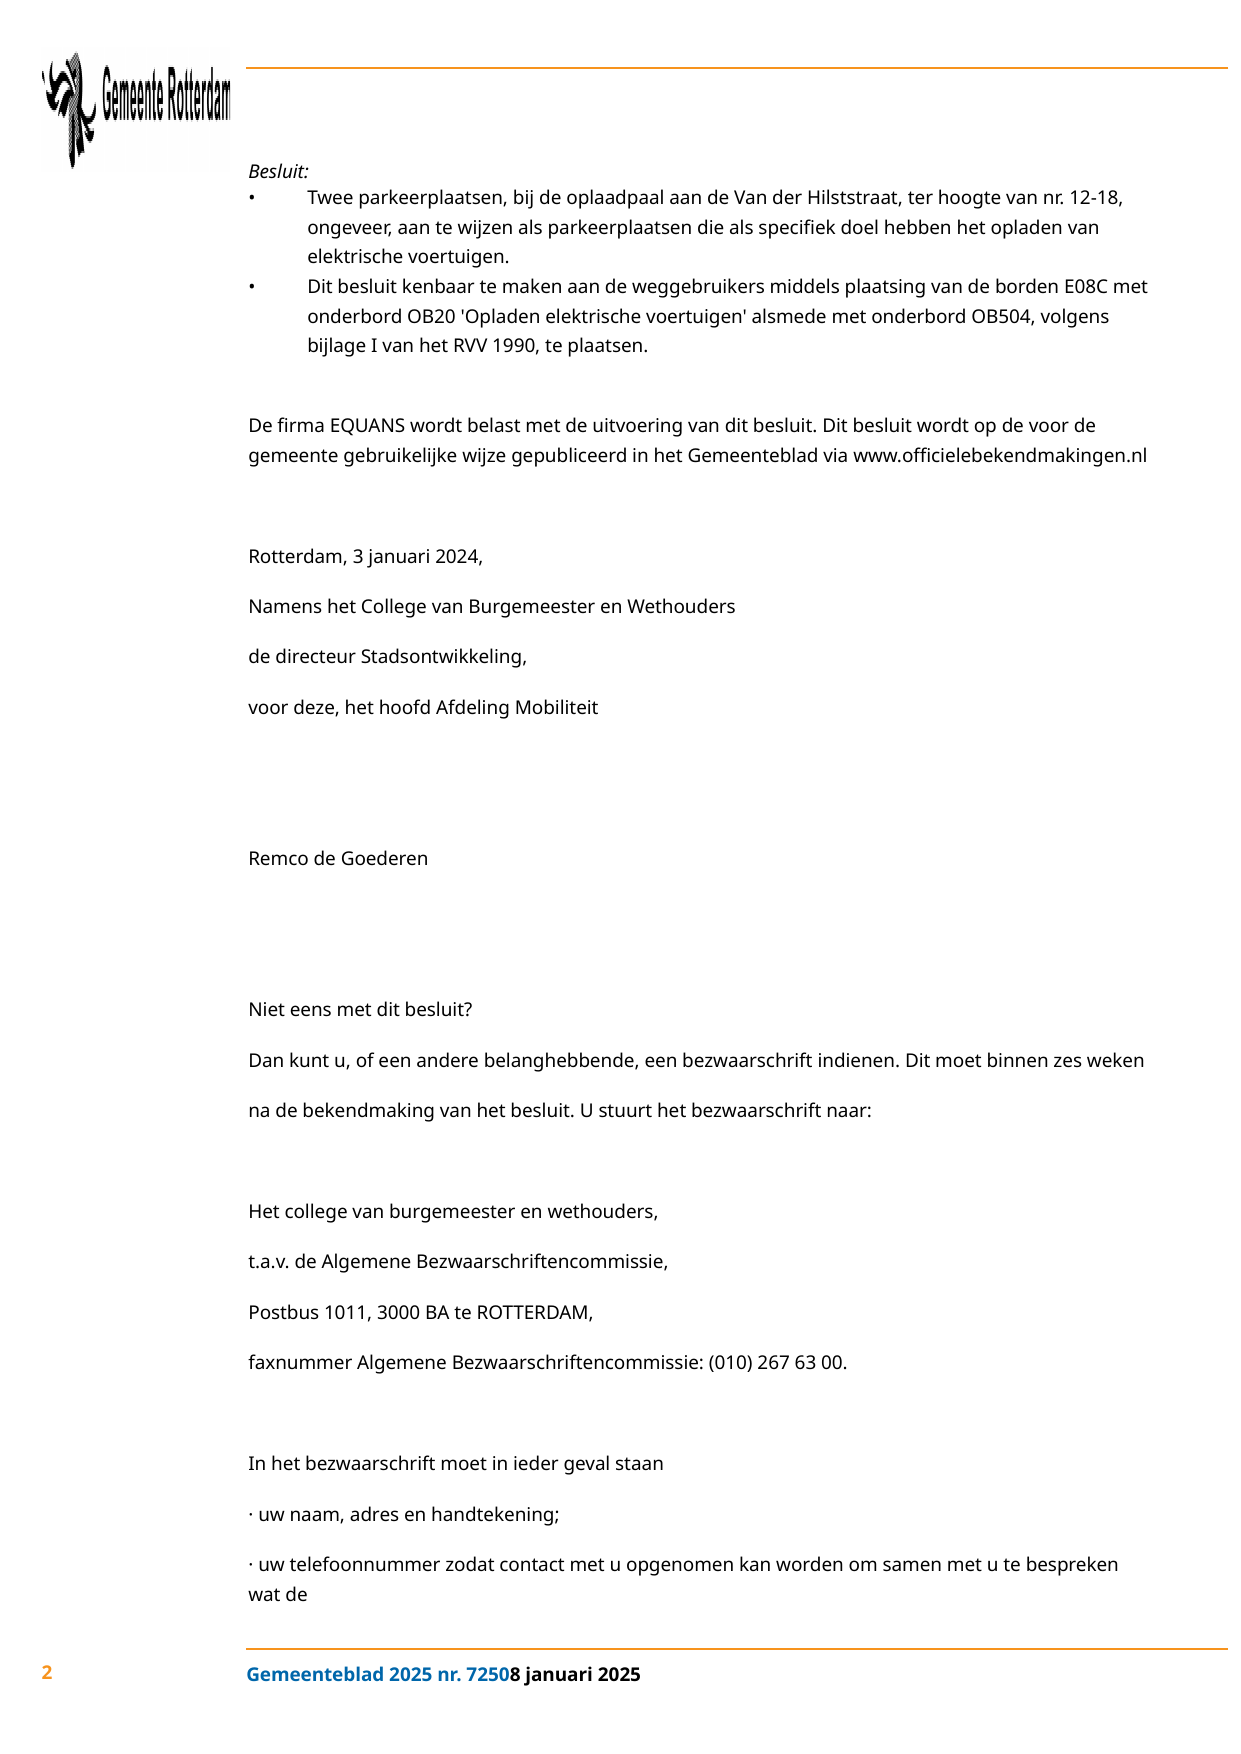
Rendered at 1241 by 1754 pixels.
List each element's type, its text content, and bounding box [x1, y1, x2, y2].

text De firma EQUANS wordt belast met de uitvoering van dit besluit. Dit besluit wordt op de voor de gemeente gebruikelijke wijze gepubliceerd in het Gemeenteblad via www.officielebekendmakingen.nl [248, 412, 1152, 468]
text Postbus 1011, 3000 BA te ROTTERDAM, [248, 1299, 1152, 1325]
list Dit besluit kenbaar te maken aan de weggebruikers middels plaatsing van de borden E08C met onderbord OB20 'Opladen elektrische voertuigen' alsmede met onderbord OB504, volgens bijlage I van het RVV 1990, te plaatsen. [248, 273, 1152, 358]
text In het bezwaarschrift moet in ieder geval staan [248, 1450, 1152, 1476]
list Twee parkeerplaatsen, bij de oplaadpaal aan de Van der Hilststraat, ter hoogte van nr. 12-18, ongeveer, aan te wijzen als parkeerplaatsen die als specifiek doel hebben het opladen van elektrische voertuigen. [248, 184, 1152, 269]
text · uw telefoonnummer zodat contact met u opgenomen kan worden om samen met u te bespreken wat de [248, 1551, 1152, 1606]
text Besluit: [248, 159, 1152, 184]
text Remco de Goederen [248, 845, 1152, 871]
text voor deze, het hoofd Afdeling Mobiliteit [248, 694, 1152, 720]
text Dan kunt u, of een andere belanghebbende, een bezwaarschrift indienen. Dit moet binnen zes weken [248, 1047, 1152, 1073]
text de directeur Stadsontwikkeling, [248, 644, 1152, 669]
text Namens het College van Burgemeester en Wethouders [248, 593, 1152, 619]
text · uw naam, adres en handtekening; [248, 1501, 1152, 1526]
picture [41, 47, 231, 172]
text Rotterdam, 3 januari 2024, [248, 543, 1152, 568]
text faxnummer Algemene Bezwaarschriftencommissie: (010) 267 63 00. [248, 1349, 1152, 1375]
text Niet eens met dit besluit? [248, 997, 1152, 1022]
text na de bekendmaking van het besluit. U stuurt het bezwaarschrift naar: [248, 1097, 1152, 1123]
text t.a.v. de Algemene Bezwaarschriftencommissie, [248, 1249, 1152, 1274]
text Het college van burgemeester en wethouders, [248, 1198, 1152, 1224]
